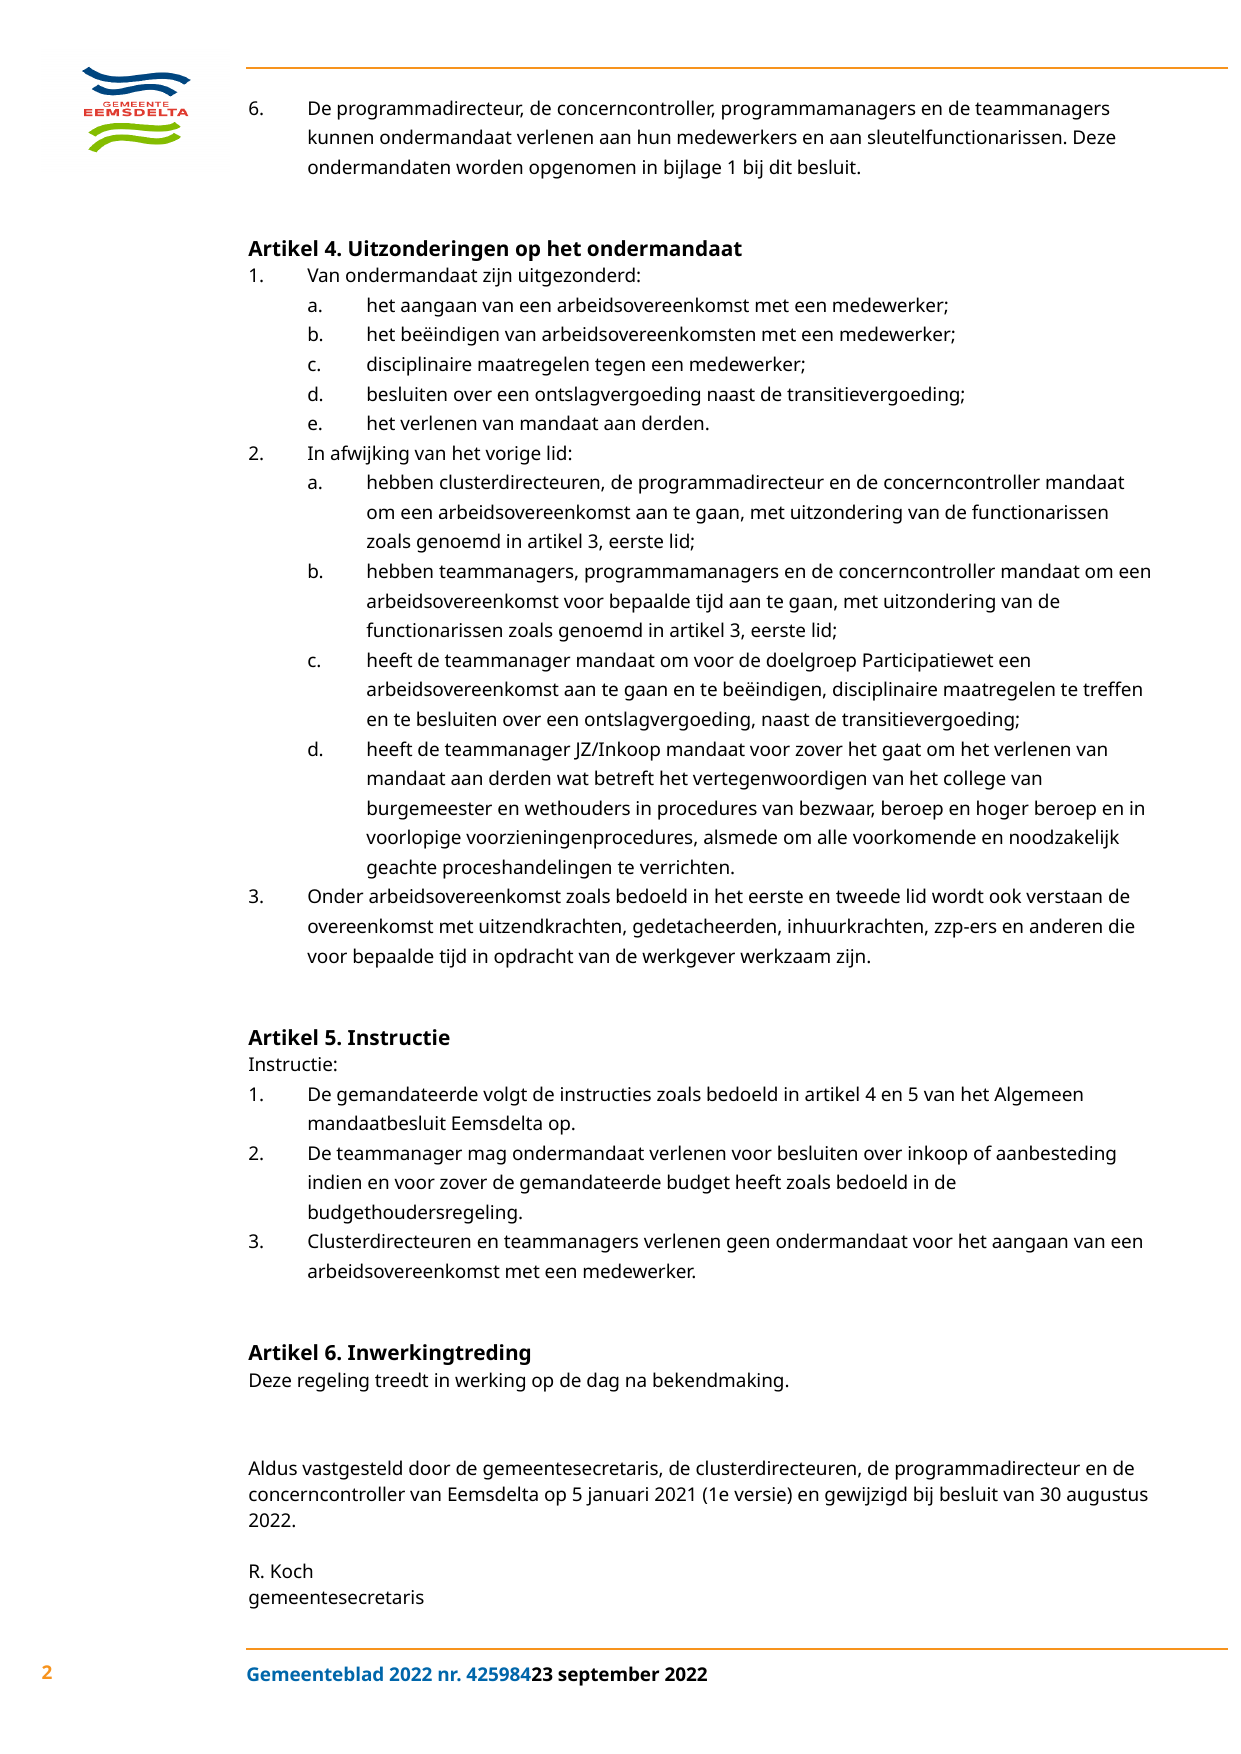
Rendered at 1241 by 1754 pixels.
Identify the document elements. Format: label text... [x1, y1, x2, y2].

list Clusterdirecteuren en teammanagers verlenen geen ondermandaat voor het aangaan van een arbeidsovereenkomst met een medewerker. [248, 1229, 1152, 1284]
text Deze regeling treedt in werking op de dag na bekendmaking. [248, 1367, 1152, 1392]
text R. Koch [248, 1558, 1152, 1584]
list In afwijking van het vorige lid: [248, 440, 1152, 466]
text gemeentesecretaris [248, 1584, 1152, 1610]
list Van ondermandaat zijn uitgezonderd: [248, 262, 1152, 288]
list Onder arbeidsovereenkomst zoals bedoeld in het eerste en tweede lid wordt ook verstaan de overeenkomst met uitzendkrachten, gedetacheerden, inhuurkrachten, zzp-ers en anderen die voor bepaalde tijd in opdracht van de werkgever werkzaam zijn. [248, 884, 1152, 968]
list De gemandateerde volgt de instructies zoals bedoeld in artikel 4 en 5 van het Algemeen mandaatbesluit Eemsdelta op. [248, 1081, 1152, 1136]
picture [41, 47, 231, 172]
list het aangaan van een arbeidsovereenkomst met een medewerker; [307, 292, 1152, 318]
text Artikel 4. Uitzonderingen op het ondermandaat [248, 234, 1152, 262]
list besluiten over een ontslagvergoeding naast de transitievergoeding; [307, 381, 1152, 406]
list heeft de teammanager JZ/Inkoop mandaat voor zover het gaat om het verlenen van mandaat aan derden wat betreft het vertegenwoordigen van het college van burgemeester en wethouders in procedures van bezwaar, beroep en hoger beroep en in voorlopige voorzieningenprocedures, alsmede om alle voorkomende en noodzakelijk geachte proceshandelingen te verrichten. [307, 736, 1152, 880]
text Instructie: [248, 1051, 1152, 1077]
list hebben teammanagers, programmamanagers en de concerncontroller mandaat om een arbeidsovereenkomst voor bepaalde tijd aan te gaan, met uitzondering van de functionarissen zoals genoemd in artikel 3, eerste lid; [307, 558, 1152, 643]
list het beëindigen van arbeidsovereenkomsten met een medewerker; [307, 322, 1152, 347]
text Aldus vastgesteld door de gemeentesecretaris, de clusterdirecteuren, de programmadirecteur en de concerncontroller van Eemsdelta op 5 januari 2021 (1e versie) en gewijzigd bij besluit van 30 augustus 2022. [248, 1456, 1152, 1533]
list disciplinaire maatregelen tegen een medewerker; [307, 351, 1152, 377]
list hebben clusterdirecteuren, de programmadirecteur en de concerncontroller mandaat om een arbeidsovereenkomst aan te gaan, met uitzondering van de functionarissen zoals genoemd in artikel 3, eerste lid; [307, 469, 1152, 554]
text Artikel 5. Instructie [248, 1023, 1152, 1051]
text Artikel 6. Inwerkingtreding [248, 1338, 1152, 1367]
list De programmadirecteur, de concerncontroller, programmamanagers en de teammanagers kunnen ondermandaat verlenen aan hun medewerkers en aan sleutelfunctionarissen. Deze ondermandaten worden opgenomen in bijlage 1 bij dit besluit. [248, 95, 1152, 180]
list het verlenen van mandaat aan derden. [307, 410, 1152, 436]
list heeft de teammanager mandaat om voor de doelgroep Participatiewet een arbeidsovereenkomst aan te gaan en te beëindigen, disciplinaire maatregelen te treffen en te besluiten over een ontslagvergoeding, naast de transitievergoeding; [307, 647, 1152, 732]
list De teammanager mag ondermandaat verlenen voor besluiten over inkoop of aanbesteding indien en voor zover de gemandateerde budget heeft zoals bedoeld in de budgethoudersregeling. [248, 1140, 1152, 1225]
